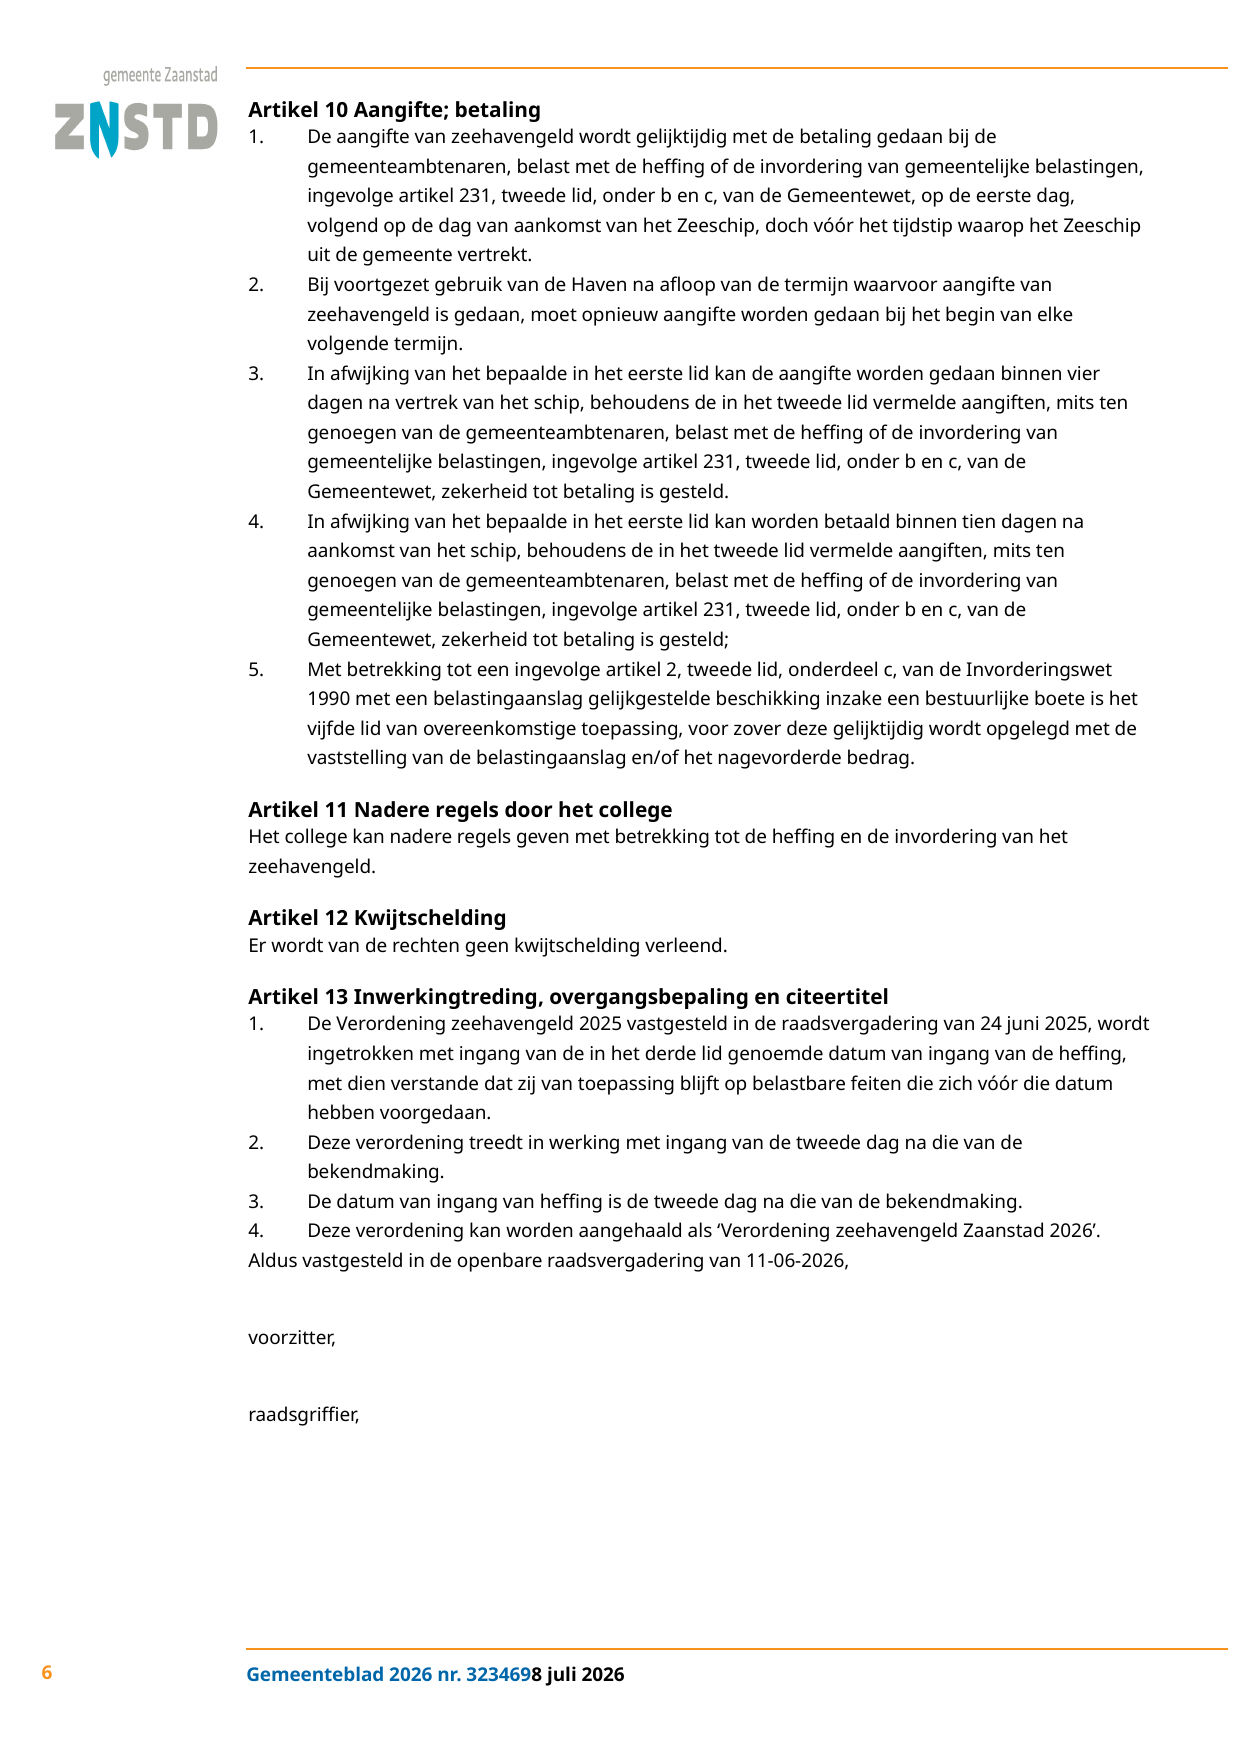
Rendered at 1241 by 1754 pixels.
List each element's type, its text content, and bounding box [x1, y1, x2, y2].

list Met betrekking tot een ingevolge artikel 2, tweede lid, onderdeel c, van de Invorderingswet 1990 met een belastingaanslag gelijkgestelde beschikking inzake een bestuurlijke boete is het vijfde lid van overeenkomstige toepassing, voor zover deze gelijktijdig wordt opgelegd met de vaststelling van de belastingaanslag en/of het nagevorderde bedrag. [248, 656, 1152, 770]
text Artikel 10 Aangifte; betaling [248, 95, 1152, 123]
list De aangifte van zeehavengeld wordt gelijktijdig met de betaling gedaan bij de gemeenteambtenaren, belast met de heffing of de invordering van gemeentelijke belastingen, ingevolge artikel 231, tweede lid, onder b en c, van de Gemeentewet, op de eerste dag, volgend op de dag van aankomst van het Zeeschip, doch vóór het tijdstip waarop het Zeeschip uit de gemeente vertrekt. [248, 123, 1152, 267]
list Bij voortgezet gebruik van de Haven na afloop van de termijn waarvoor aangifte van zeehavengeld is gedaan, moet opnieuw aangifte worden gedaan bij het begin van elke volgende termijn. [248, 271, 1152, 356]
text Artikel 13 Inwerkingtreding, overgangsbepaling en citeertitel [248, 982, 1152, 1011]
picture [41, 47, 231, 172]
text Er wordt van de rechten geen kwijtschelding verleend. [248, 932, 1152, 957]
list De datum van ingang van heffing is de tweede dag na die van de bekendmaking. [248, 1188, 1152, 1214]
text raadsgriffier, [248, 1402, 1152, 1427]
list De Verordening zeehavengeld 2025 vastgesteld in de raadsvergadering van 24 juni 2025, wordt ingetrokken met ingang van de in het derde lid genoemde datum van ingang van de heffing, met dien verstande dat zij van toepassing blijft op belastbare feiten die zich vóór die datum hebben voorgedaan. [248, 1011, 1152, 1125]
text Aldus vastgesteld in de openbare raadsvergadering van 11-06-2026, [248, 1247, 1152, 1273]
text Het college kan nadere regels geven met betrekking tot de heffing en de invordering van het zeehavengeld. [248, 823, 1152, 879]
text voorzitter, [248, 1324, 1152, 1350]
list Deze verordening treedt in werking met ingang van de tweede dag na die van de bekendmaking. [248, 1129, 1152, 1184]
list Deze verordening kan worden aangehaald als ‘Verordening zeehavengeld Zaanstad 2026’. [248, 1218, 1152, 1243]
list In afwijking van het bepaalde in het eerste lid kan de aangifte worden gedaan binnen vier dagen na vertrek van het schip, behoudens de in het tweede lid vermelde aangiften, mits ten genoegen van de gemeenteambtenaren, belast met de heffing of de invordering van gemeentelijke belastingen, ingevolge artikel 231, tweede lid, onder b en c, van de Gemeentewet, zekerheid tot betaling is gesteld. [248, 360, 1152, 504]
text Artikel 12 Kwijtschelding [248, 903, 1152, 932]
text Artikel 11 Nadere regels door het college [248, 795, 1152, 823]
list In afwijking van het bepaalde in het eerste lid kan worden betaald binnen tien dagen na aankomst van het schip, behoudens de in het tweede lid vermelde aangiften, mits ten genoegen van de gemeenteambtenaren, belast met de heffing of de invordering van gemeentelijke belastingen, ingevolge artikel 231, tweede lid, onder b en c, van de Gemeentewet, zekerheid tot betaling is gesteld; [248, 508, 1152, 652]
